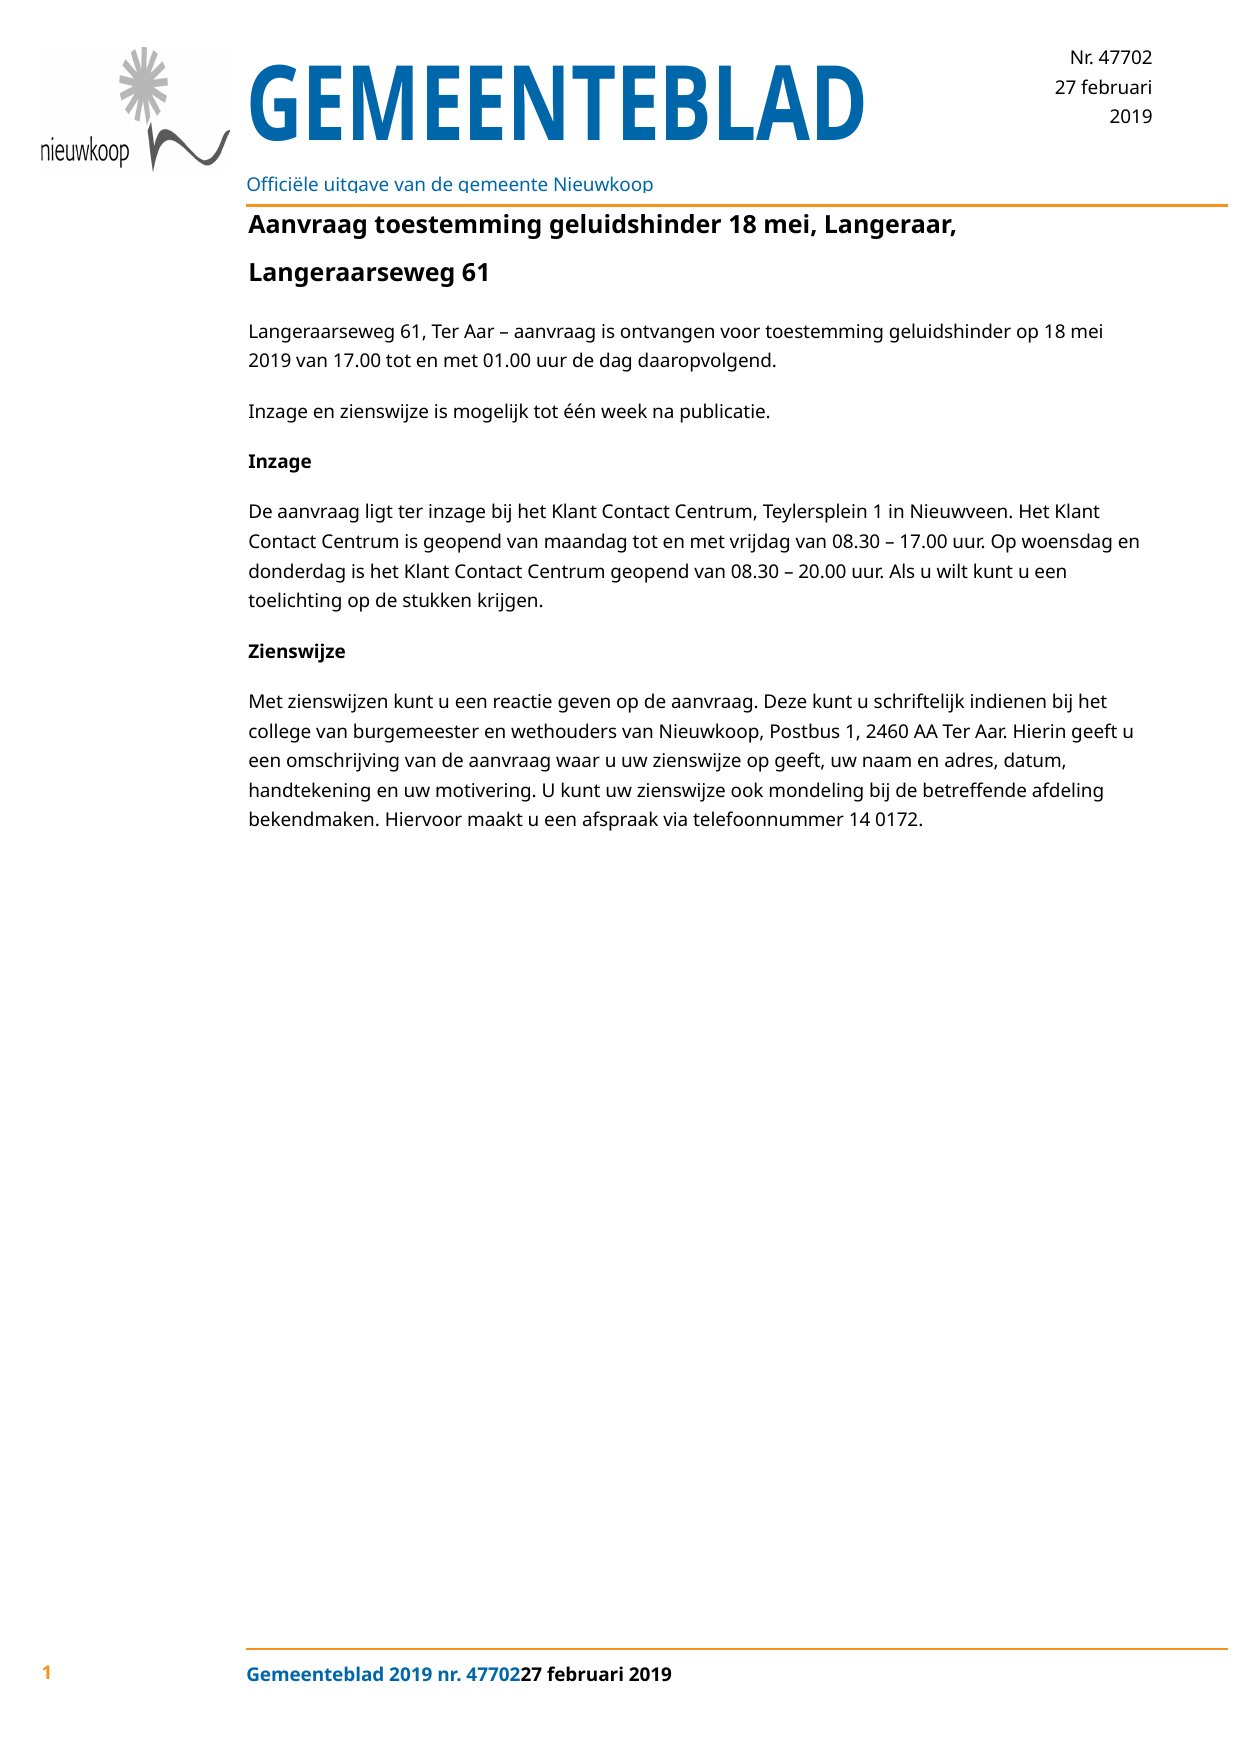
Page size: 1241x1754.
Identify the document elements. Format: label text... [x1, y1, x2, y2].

picture [41, 47, 231, 172]
text De aanvraag ligt ter inzage bij het Klant Contact Centrum, Teylersplein 1 in Nieuwveen. Het Klant Contact Centrum is geopend van maandag tot en met vrijdag van 08.30 – 17.00 uur. Op woensdag en donderdag is het Klant Contact Centrum geopend van 08.30 – 20.00 uur. Als u wilt kunt u een toelichting op de stukken krijgen. [248, 499, 1152, 613]
text Langeraarseweg 61, Ter Aar – aanvraag is ontvangen voor toestemming geluidshinder op 18 mei 2019 van 17.00 tot en met 01.00 uur de dag daaropvolgend. [248, 318, 1152, 373]
text Zienswijze [248, 638, 1152, 664]
text Aanvraag toestemming geluidshinder 18 mei, Langeraar, Langeraarseweg 61 [248, 207, 1152, 288]
text Inzage en zienswijze is mogelijk tot één week na publicatie. [248, 398, 1152, 424]
text Met zienswijzen kunt u een reactie geven op de aanvraag. Deze kunt u schriftelijk indienen bij het college van burgemeester en wethouders van Nieuwkoop, Postbus 1, 2460 AA Ter Aar. Hierin geeft u een omschrijving van de aanvraag waar u uw zienswijze op geeft, uw naam en adres, datum, handtekening en uw motivering. U kunt uw zienswijze ook mondeling bij de betreffende afdeling bekendmaken. Hiervoor maakt u een afspraak via telefoonnummer 14 0172. [248, 688, 1152, 832]
text Inzage [248, 448, 1152, 474]
